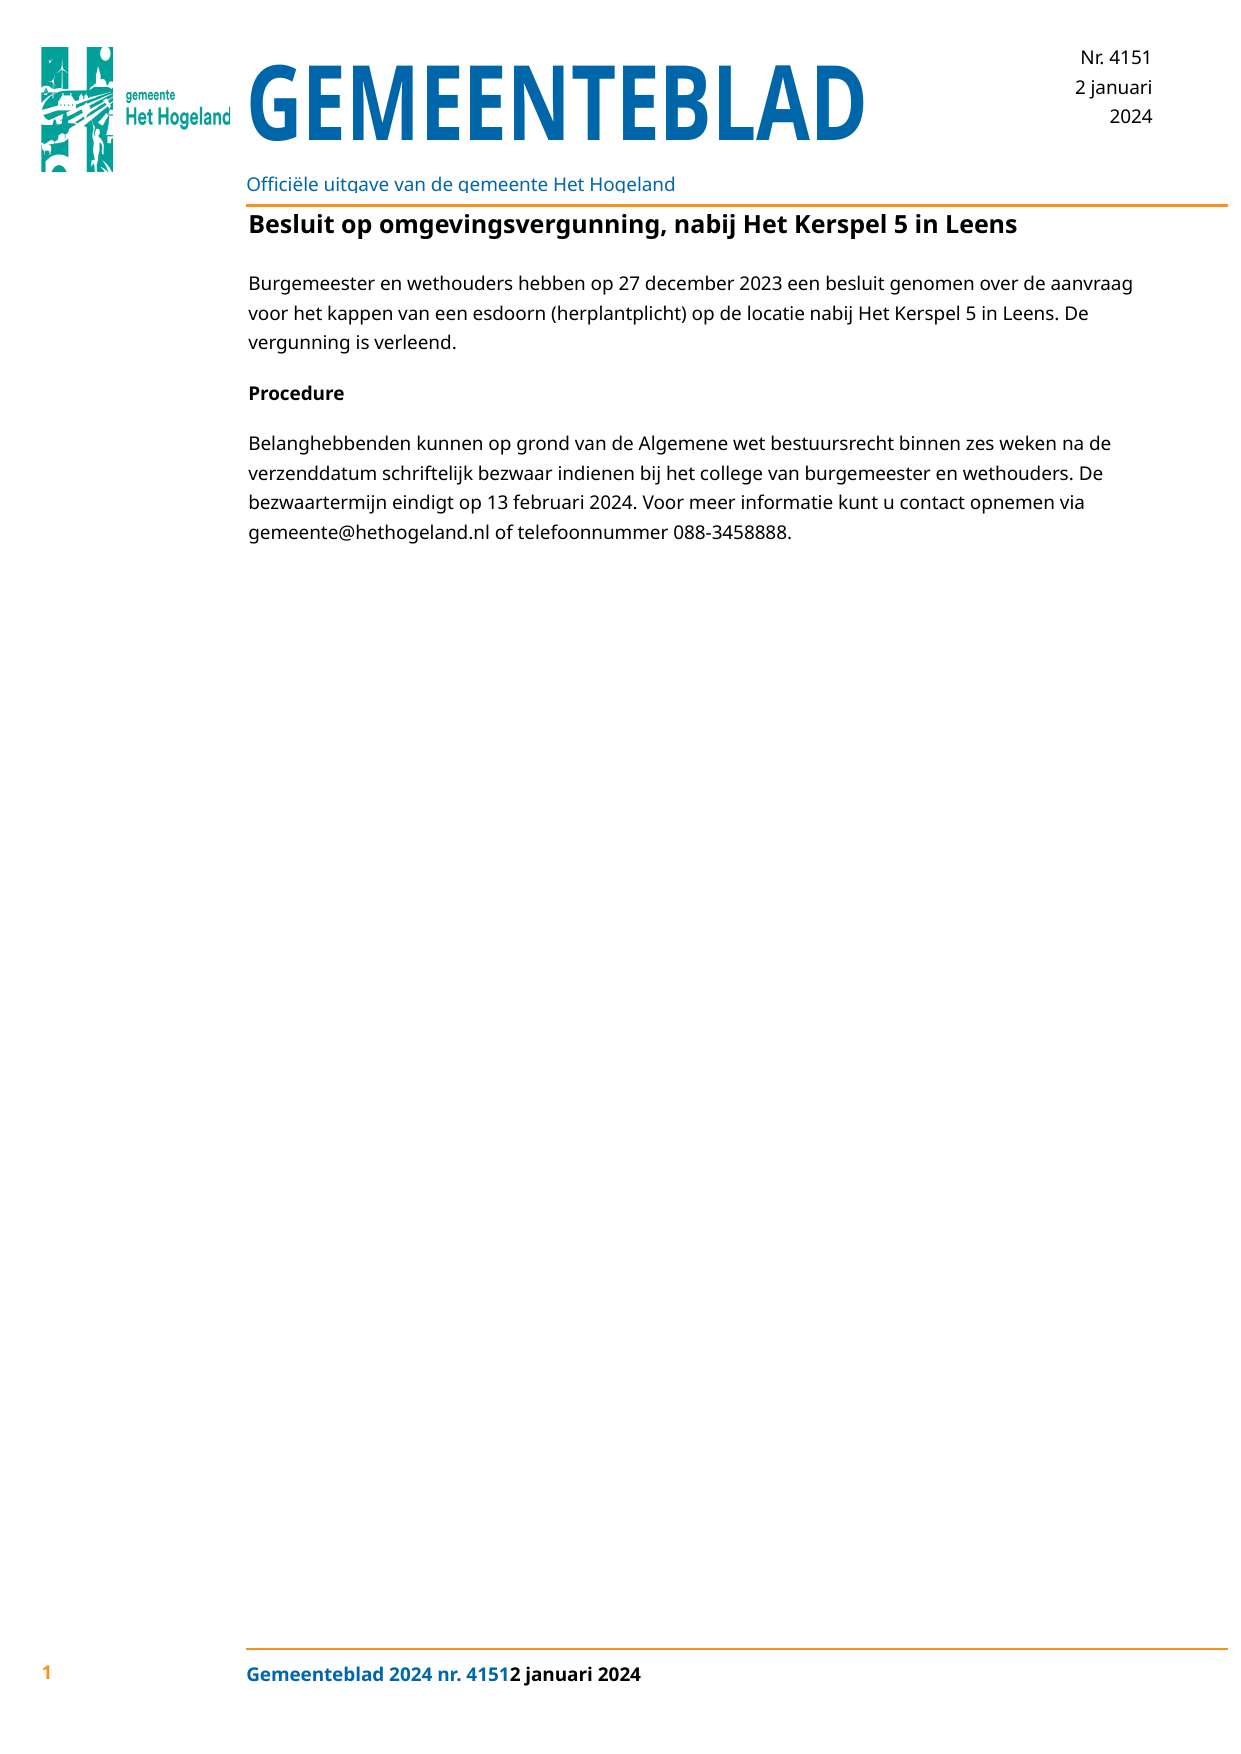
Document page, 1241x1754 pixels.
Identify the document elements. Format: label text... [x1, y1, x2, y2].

picture [41, 47, 231, 172]
text Besluit op omgevingsvergunning, nabij Het Kerspel 5 in Leens [248, 207, 1152, 241]
text Belanghebbenden kunnen op grond van de Algemene wet bestuursrecht binnen zes weken na de verzenddatum schriftelijk bezwaar indienen bij het college van burgemeester en wethouders. De bezwaartermijn eindigt op 13 februari 2024. Voor meer informatie kunt u contact opnemen via gemeente@hethogeland.nl of telefoonnummer 088-3458888. [248, 430, 1152, 545]
text Burgemeester en wethouders hebben op 27 december 2023 een besluit genomen over de aanvraag voor het kappen van een esdoorn (herplantplicht) op de locatie nabij Het Kerspel 5 in Leens. De vergunning is verleend. [248, 270, 1152, 355]
text Procedure [248, 380, 1152, 406]
